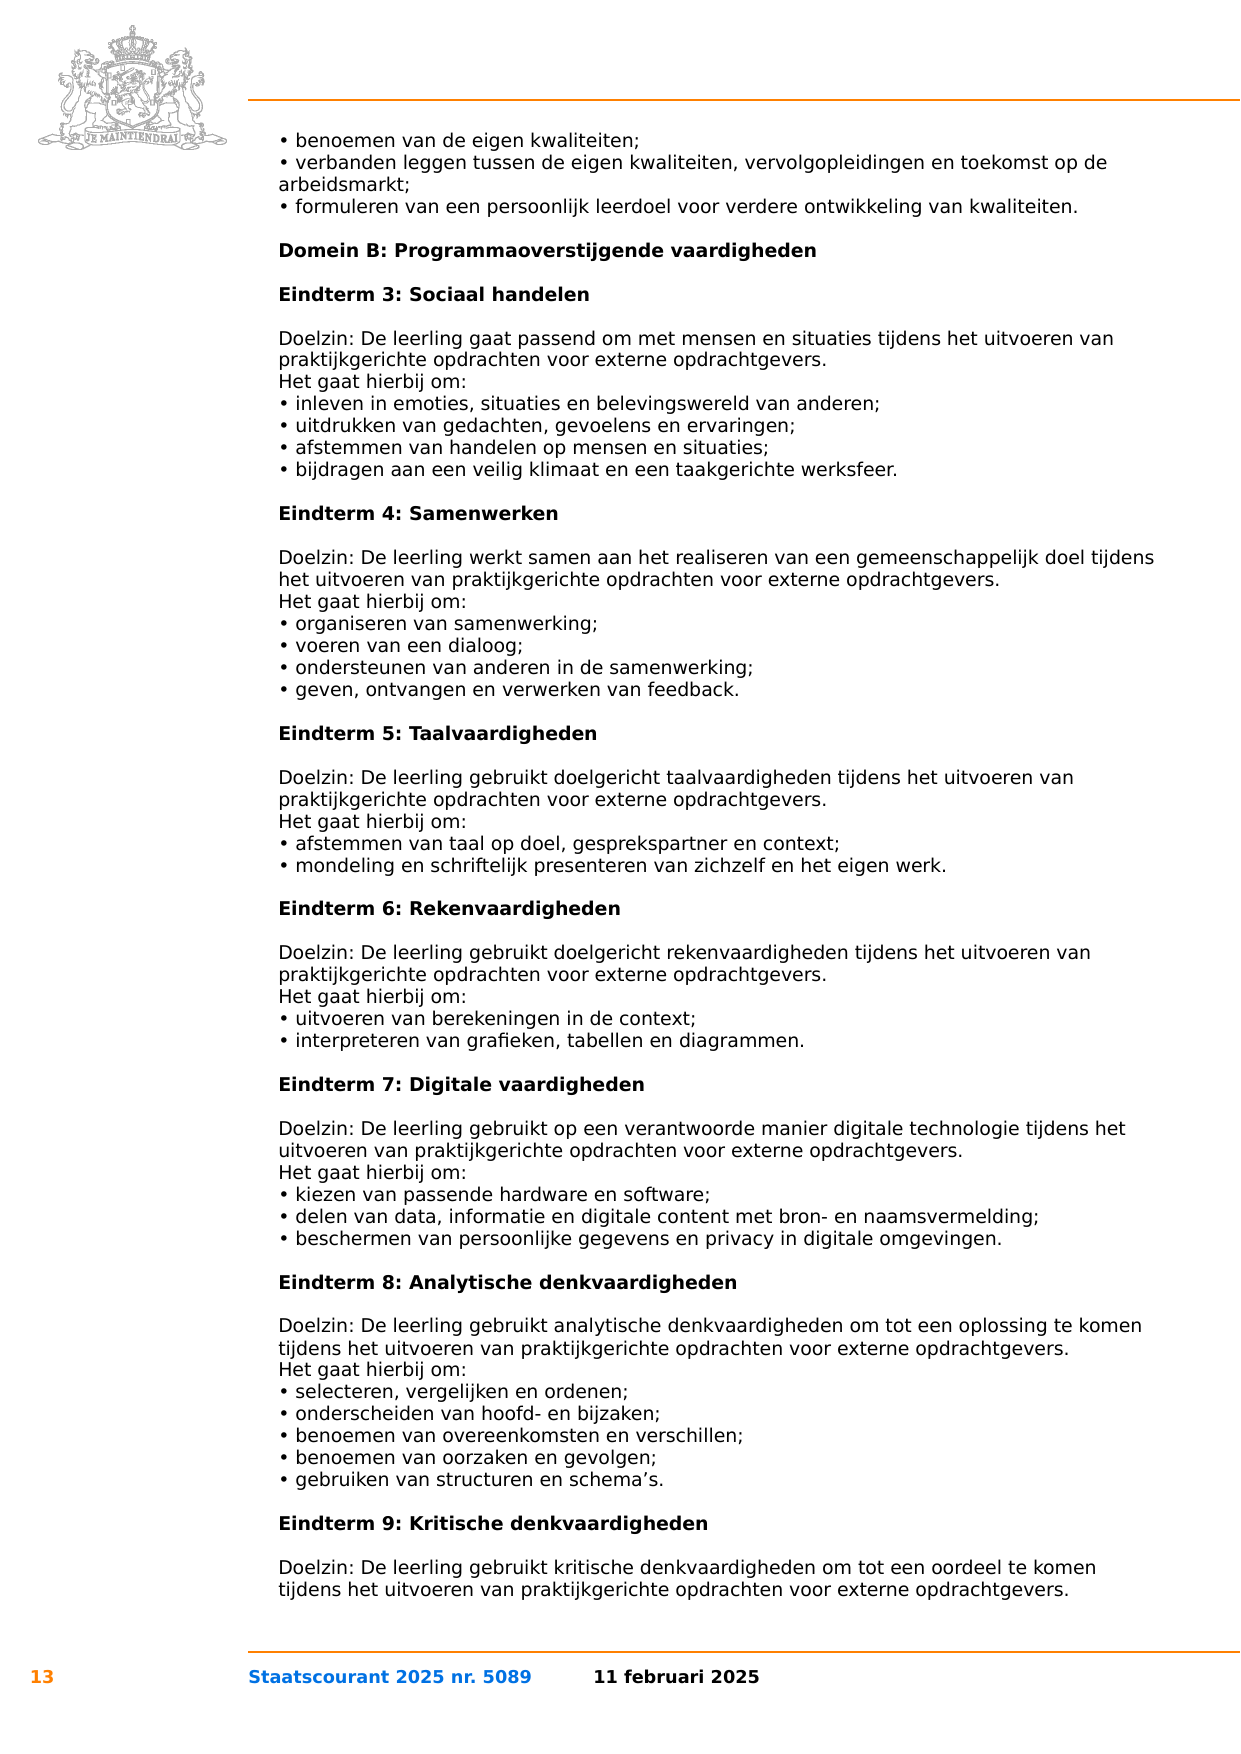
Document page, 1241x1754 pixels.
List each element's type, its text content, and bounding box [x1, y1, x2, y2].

text Doelzin: De leerling gebruikt kritische denkvaardigheden om tot een oordeel te komen tijdens het uitvoeren van praktijkgerichte opdrachten voor externe opdrachtgevers. [278, 1557, 1163, 1601]
text • interpreteren van grafieken, tabellen en diagrammen. [278, 1030, 1163, 1052]
text • uitdrukken van gedachten, gevoelens en ervaringen; [278, 415, 1163, 437]
text Doelzin: De leerling gebruikt op een verantwoorde manier digitale technologie tijdens het uitvoeren van praktijkgerichte opdrachten voor externe opdrachtgevers. [278, 1118, 1163, 1162]
subtitle Eindterm 7: Digitale vaardigheden [278, 1074, 1163, 1096]
text • bijdragen aan een veilig klimaat en een taakgerichte werksfeer. [278, 459, 1163, 481]
subtitle Eindterm 4: Samenwerken [278, 503, 1163, 525]
text Het gaat hierbij om: [278, 1359, 1163, 1381]
text • geven, ontvangen en verwerken van feedback. [278, 679, 1163, 701]
text • mondeling en schriftelijk presenteren van zichzelf en het eigen werk. [278, 854, 1163, 876]
text Doelzin: De leerling werkt samen aan het realiseren van een gemeenschappelijk doel tijdens het uitvoeren van praktijkgerichte opdrachten voor externe opdrachtgevers. [278, 547, 1163, 591]
text • kiezen van passende hardware en software; [278, 1184, 1163, 1206]
text • afstemmen van taal op doel, gesprekspartner en context; [278, 832, 1163, 854]
text • delen van data, informatie en digitale content met bron- en naamsvermelding; [278, 1206, 1163, 1228]
text • onderscheiden van hoofd- en bijzaken; [278, 1403, 1163, 1425]
text Het gaat hierbij om: [278, 591, 1163, 613]
text Doelzin: De leerling gebruikt doelgericht rekenvaardigheden tijdens het uitvoeren van praktijkgerichte opdrachten voor externe opdrachtgevers. [278, 942, 1163, 986]
text • ondersteunen van anderen in de samenwerking; [278, 657, 1163, 679]
subtitle Eindterm 9: Kritische denkvaardigheden [278, 1513, 1163, 1535]
text • benoemen van oorzaken en gevolgen; [278, 1447, 1163, 1469]
subtitle Eindterm 8: Analytische denkvaardigheden [278, 1272, 1163, 1293]
text • verbanden leggen tussen de eigen kwaliteiten, vervolgopleidingen en toekomst op de arbeidsmarkt; [278, 152, 1163, 196]
subtitle Eindterm 6: Rekenvaardigheden [278, 898, 1163, 920]
text • inleven in emoties, situaties en belevingswereld van anderen; [278, 393, 1163, 415]
text Het gaat hierbij om: [278, 371, 1163, 393]
text Het gaat hierbij om: [278, 1162, 1163, 1184]
subtitle Eindterm 3: Sociaal handelen [278, 283, 1163, 306]
text Doelzin: De leerling gebruikt doelgericht taalvaardigheden tijdens het uitvoeren van praktijkgerichte opdrachten voor externe opdrachtgevers. [278, 767, 1163, 811]
text • voeren van een dialoog; [278, 635, 1163, 657]
text • beschermen van persoonlijke gegevens en privacy in digitale omgevingen. [278, 1228, 1163, 1250]
subtitle Eindterm 5: Taalvaardigheden [278, 723, 1163, 745]
text Het gaat hierbij om: [278, 811, 1163, 832]
picture [38, 25, 227, 150]
text Doelzin: De leerling gebruikt analytische denkvaardigheden om tot een oplossing te komen tijdens het uitvoeren van praktijkgerichte opdrachten voor externe opdrachtgevers. [278, 1315, 1163, 1359]
text • uitvoeren van berekeningen in de context; [278, 1008, 1163, 1030]
text Doelzin: De leerling gaat passend om met mensen en situaties tijdens het uitvoeren van praktijkgerichte opdrachten voor externe opdrachtgevers. [278, 327, 1163, 371]
text • afstemmen van handelen op mensen en situaties; [278, 437, 1163, 459]
subtitle Domein B: Programmaoverstijgende vaardigheden [278, 240, 1163, 262]
text • benoemen van overeenkomsten en verschillen; [278, 1425, 1163, 1447]
text Het gaat hierbij om: [278, 986, 1163, 1008]
text • organiseren van samenwerking; [278, 613, 1163, 635]
text • formuleren van een persoonlijk leerdoel voor verdere ontwikkeling van kwaliteiten. [278, 196, 1163, 218]
text • gebruiken van structuren en schema’s. [278, 1469, 1163, 1491]
text • selecteren, vergelijken en ordenen; [278, 1381, 1163, 1403]
text • benoemen van de eigen kwaliteiten; [278, 130, 1163, 152]
